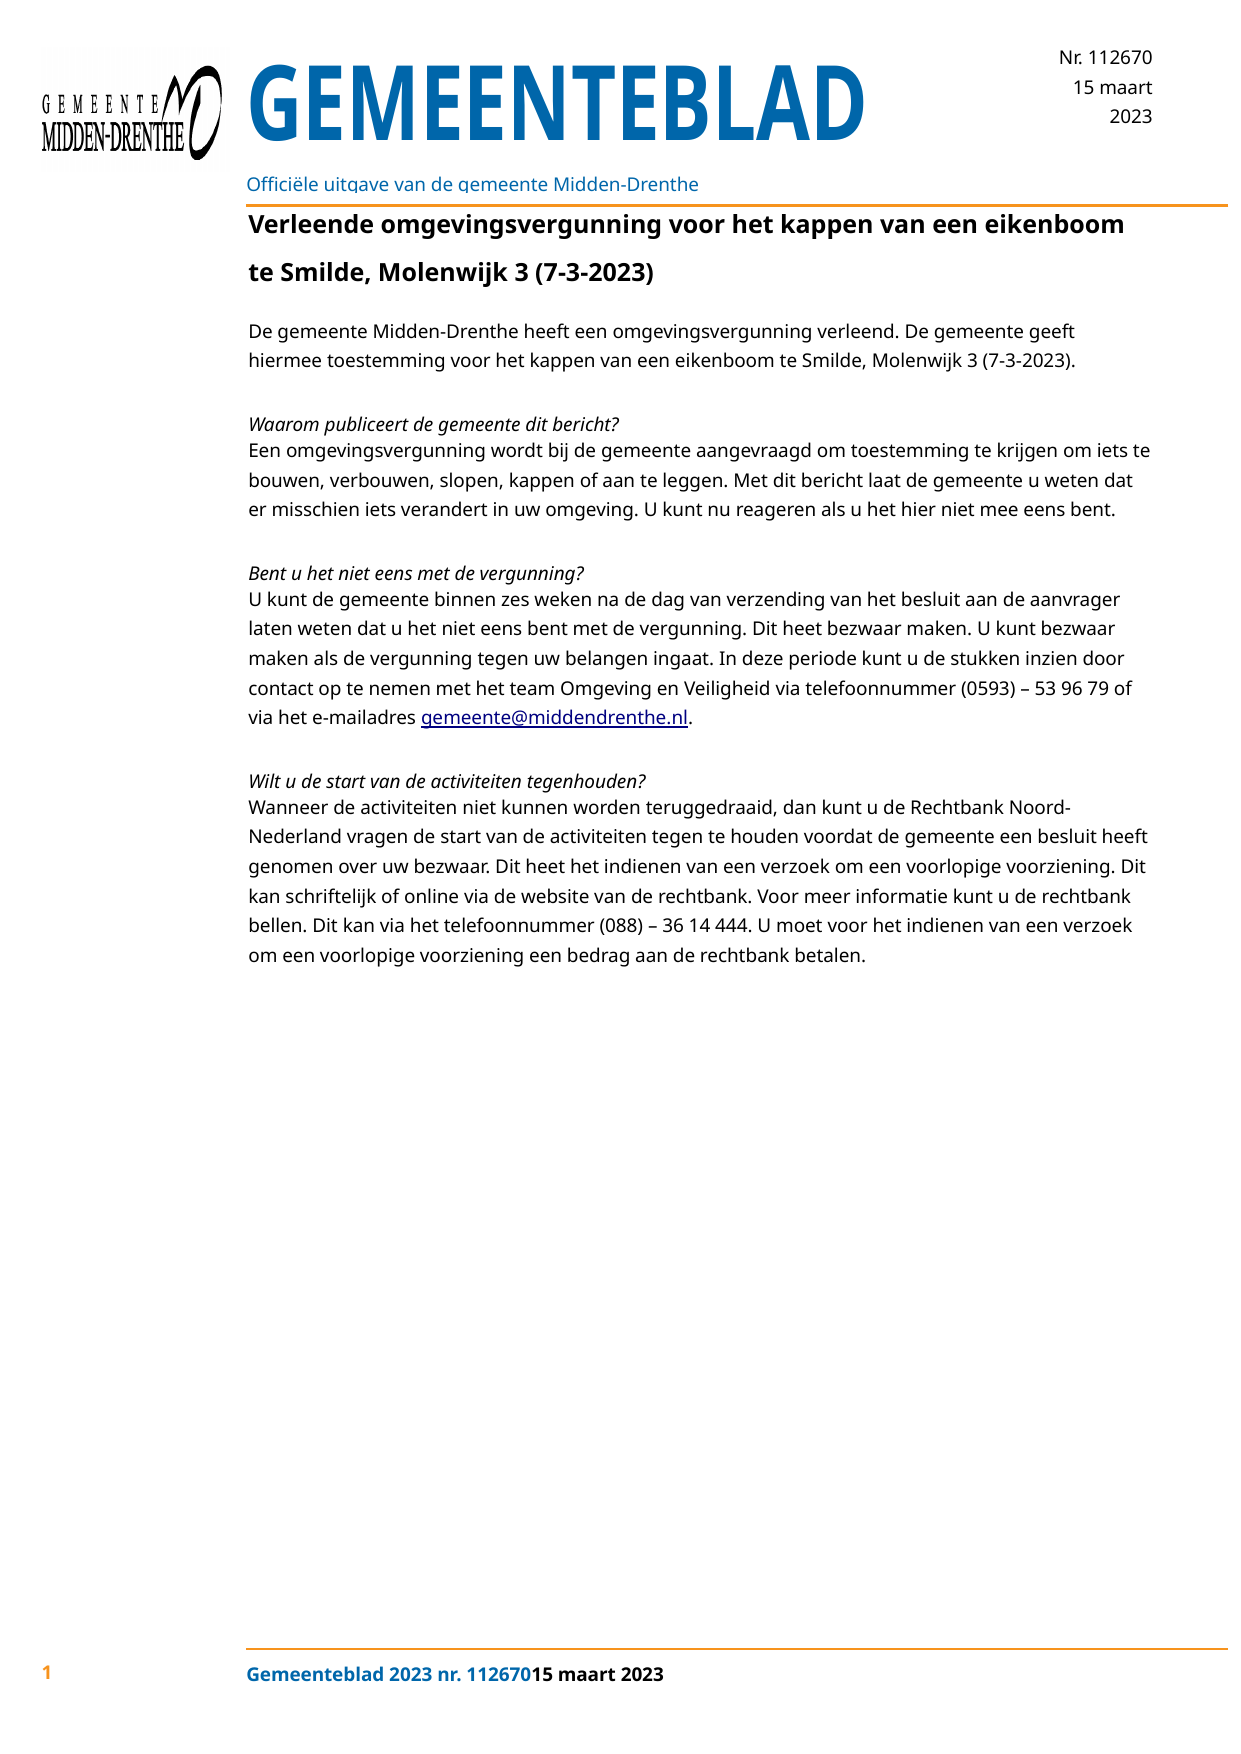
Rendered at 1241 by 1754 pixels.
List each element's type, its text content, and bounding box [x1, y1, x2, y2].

text Bent u het niet eens met de vergunning? [248, 560, 1152, 586]
text Waarom publiceert de gemeente dit bericht? [248, 411, 1152, 437]
picture [41, 47, 231, 172]
text Verleende omgevingsvergunning voor het kappen van een eikenboom te Smilde, Molenwijk 3 (7-3-2023) [248, 207, 1152, 288]
text Wilt u de start van de activiteiten tegenhouden? [248, 768, 1152, 794]
text U kunt de gemeente binnen zes weken na de dag van verzending van het besluit aan de aanvrager laten weten dat u het niet eens bent met de vergunning. Dit heet bezwaar maken. U kunt bezwaar maken als de vergunning tegen uw belangen ingaat. In deze periode kunt u de stukken inzien door contact op te nemen met het team Omgeving en Veiligheid via telefoonnummer (0593) – 53 96 79 of via het e-mailadres gemeente@middendrenthe.nl. [248, 586, 1152, 730]
text Wanneer de activiteiten niet kunnen worden teruggedraaid, dan kunt u de Rechtbank Noord-Nederland vragen de start van de activiteiten tegen te houden voordat de gemeente een besluit heeft genomen over uw bezwaar. Dit heet het indienen van een verzoek om een voorlopige voorziening. Dit kan schriftelijk of online via de website van de rechtbank. Voor meer informatie kunt u de rechtbank bellen. Dit kan via het telefoonnummer (088) – 36 14 444. U moet voor het indienen van een verzoek om een voorlopige voorziening een bedrag aan de rechtbank betalen. [248, 794, 1152, 968]
text Een omgevingsvergunning wordt bij de gemeente aangevraagd om toestemming te krijgen om iets te bouwen, verbouwen, slopen, kappen of aan te leggen. Met dit bericht laat de gemeente u weten dat er misschien iets verandert in uw omgeving. U kunt nu reageren als u het hier niet mee eens bent. [248, 437, 1152, 522]
text De gemeente Midden-Drenthe heeft een omgevingsvergunning verleend. De gemeente geeft hiermee toestemming voor het kappen van een eikenboom te Smilde, Molenwijk 3 (7-3-2023). [248, 318, 1152, 373]
